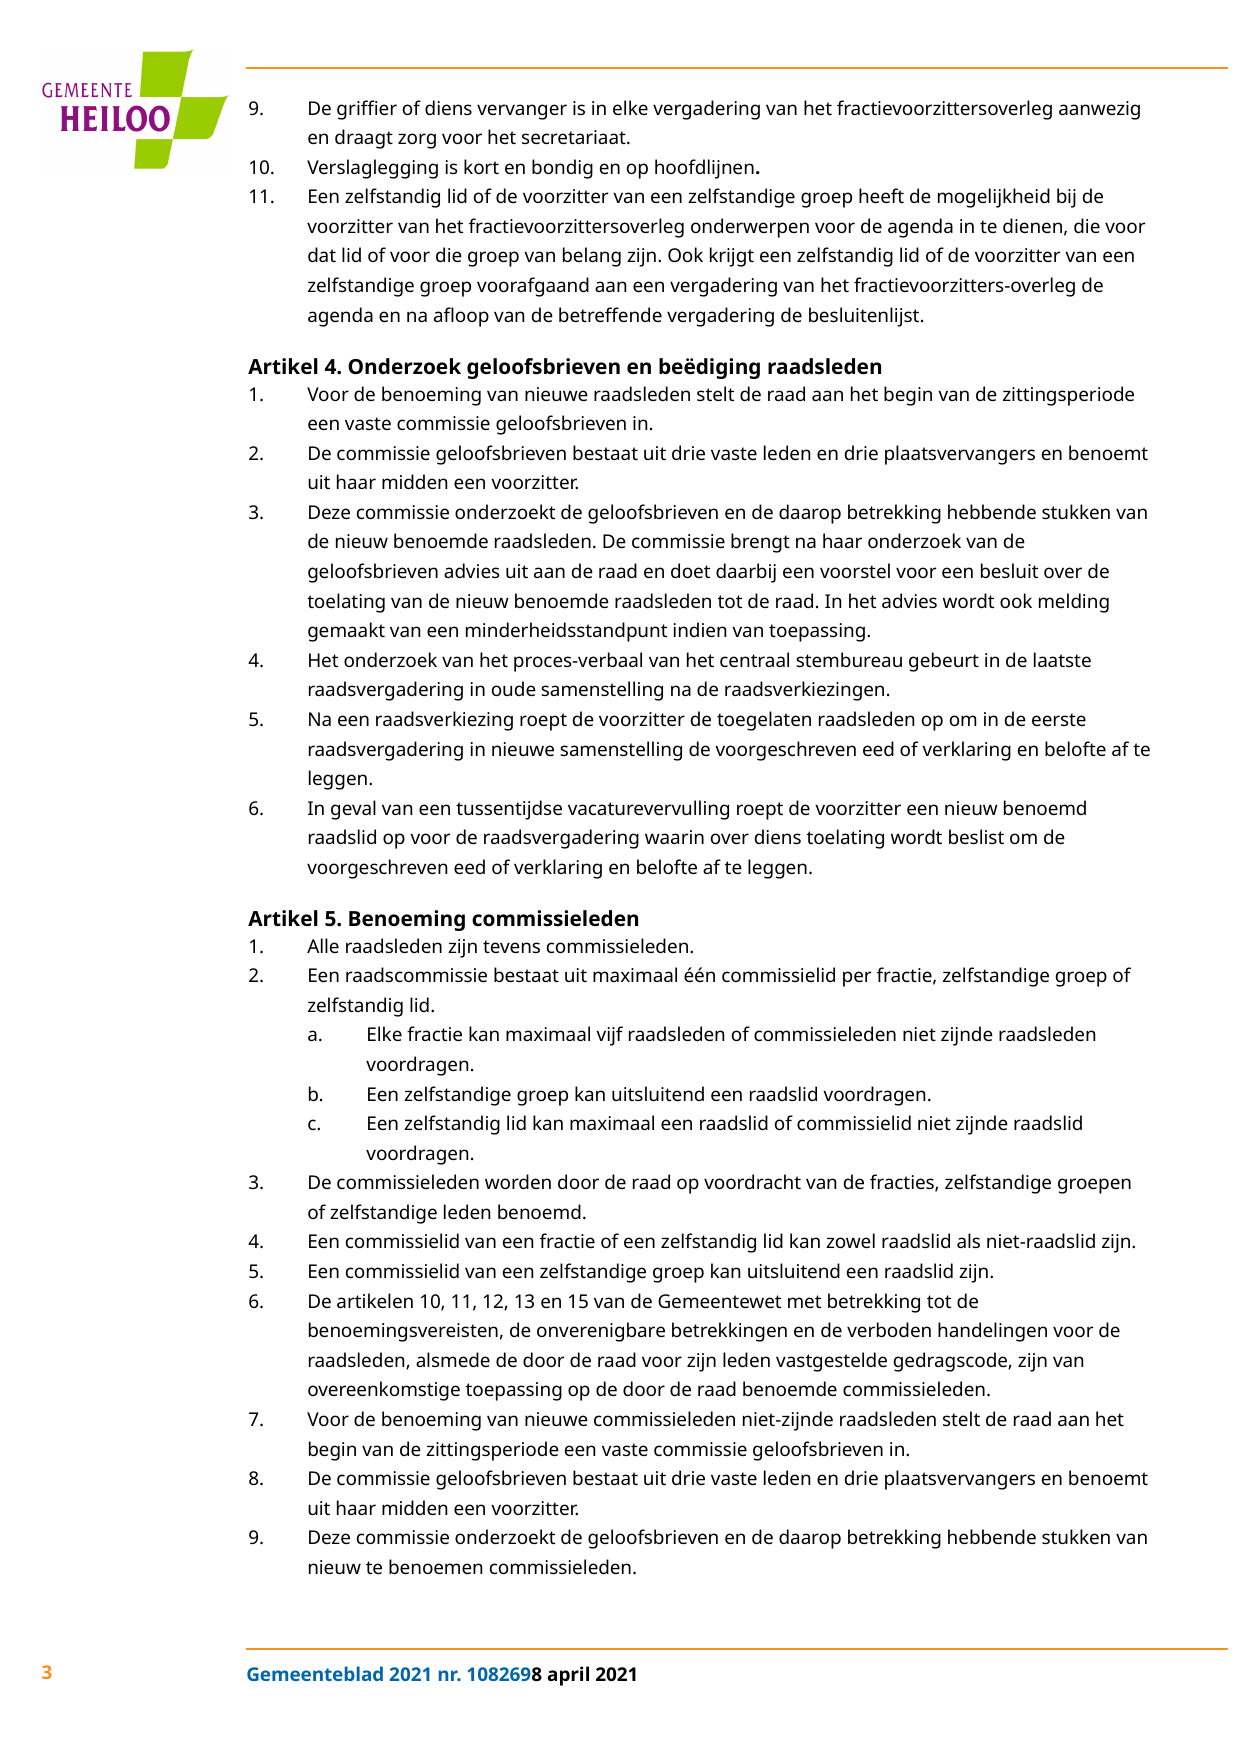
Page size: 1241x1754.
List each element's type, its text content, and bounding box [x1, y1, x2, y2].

list Een commissielid van een zelfstandige groep kan uitsluitend een raadslid zijn. [248, 1258, 1152, 1284]
text Artikel 5. Benoeming commissieleden [248, 904, 1152, 933]
list In geval van een tussentijdse vacaturevervulling roept de voorzitter een nieuw benoemd raadslid op voor de raadsvergadering waarin over diens toelating wordt beslist om de voorgeschreven eed of verklaring en belofte af te leggen. [248, 795, 1152, 880]
list Na een raadsverkiezing roept de voorzitter de toegelaten raadsleden op om in de eerste raadsvergadering in nieuwe samenstelling de voorgeschreven eed of verklaring en belofte af te leggen. [248, 706, 1152, 791]
list Het onderzoek van het proces-verbaal van het centraal stembureau gebeurt in de laatste raadsvergadering in oude samenstelling na de raadsverkiezingen. [248, 647, 1152, 702]
list Een raadscommissie bestaat uit maximaal één commissielid per fractie, zelfstandige groep of zelfstandig lid. [248, 962, 1152, 1018]
list Een commissielid van een fractie of een zelfstandig lid kan zowel raadslid als niet-raadslid zijn. [248, 1229, 1152, 1254]
picture [41, 47, 231, 172]
text Artikel 4. Onderzoek geloofsbrieven en beëdiging raadsleden [248, 352, 1152, 381]
list Een zelfstandig lid kan maximaal een raadslid of commissielid niet zijnde raadslid voordragen. [307, 1110, 1152, 1166]
list De griffier of diens vervanger is in elke vergadering van het fractievoorzittersoverleg aanwezig en draagt zorg voor het secretariaat. [248, 95, 1152, 150]
list Deze commissie onderzoekt de geloofsbrieven en de daarop betrekking hebbende stukken van nieuw te benoemen commissieleden. [248, 1524, 1152, 1580]
list De commissie geloofsbrieven bestaat uit drie vaste leden en drie plaatsvervangers en benoemt uit haar midden een voorzitter. [248, 440, 1152, 495]
list Voor de benoeming van nieuwe commissieleden niet-zijnde raadsleden stelt de raad aan het begin van de zittingsperiode een vaste commissie geloofsbrieven in. [248, 1406, 1152, 1462]
list Een zelfstandige groep kan uitsluitend een raadslid voordragen. [307, 1081, 1152, 1107]
list De artikelen 10, 11, 12, 13 en 15 van de Gemeentewet met betrekking tot de benoemingsvereisten, de onverenigbare betrekkingen en de verboden handelingen voor de raadsleden, alsmede de door de raad voor zijn leden vastgestelde gedragscode, zijn van overeenkomstige toepassing op de door de raad benoemde commissieleden. [248, 1288, 1152, 1402]
list Voor de benoeming van nieuwe raadsleden stelt de raad aan het begin van de zittingsperiode een vaste commissie geloofsbrieven in. [248, 381, 1152, 436]
list Alle raadsleden zijn tevens commissieleden. [248, 933, 1152, 959]
list De commissie geloofsbrieven bestaat uit drie vaste leden en drie plaatsvervangers en benoemt uit haar midden een voorzitter. [248, 1465, 1152, 1521]
list Verslaglegging is kort en bondig en op hoofdlijnen. [248, 154, 1152, 180]
list Deze commissie onderzoekt de geloofsbrieven en de daarop betrekking hebbende stukken van de nieuw benoemde raadsleden. De commissie brengt na haar onderzoek van de geloofsbrieven advies uit aan de raad en doet daarbij een voorstel voor een besluit over de toelating van de nieuw benoemde raadsleden tot de raad. In het advies wordt ook melding gemaakt van een minderheidsstandpunt indien van toepassing. [248, 499, 1152, 643]
list De commissieleden worden door de raad op voordracht van de fracties, zelfstandige groepen of zelfstandige leden benoemd. [248, 1169, 1152, 1225]
list Elke fractie kan maximaal vijf raadsleden of commissieleden niet zijnde raadsleden voordragen. [307, 1022, 1152, 1077]
list Een zelfstandig lid of de voorzitter van een zelfstandige groep heeft de mogelijkheid bij de voorzitter van het fractievoorzittersoverleg onderwerpen voor de agenda in te dienen, die voor dat lid of voor die groep van belang zijn. Ook krijgt een zelfstandig lid of de voorzitter van een zelfstandige groep voorafgaand aan een vergadering van het fractievoorzitters-overleg de agenda en na afloop van de betreffende vergadering de besluitenlijst. [248, 183, 1152, 328]
